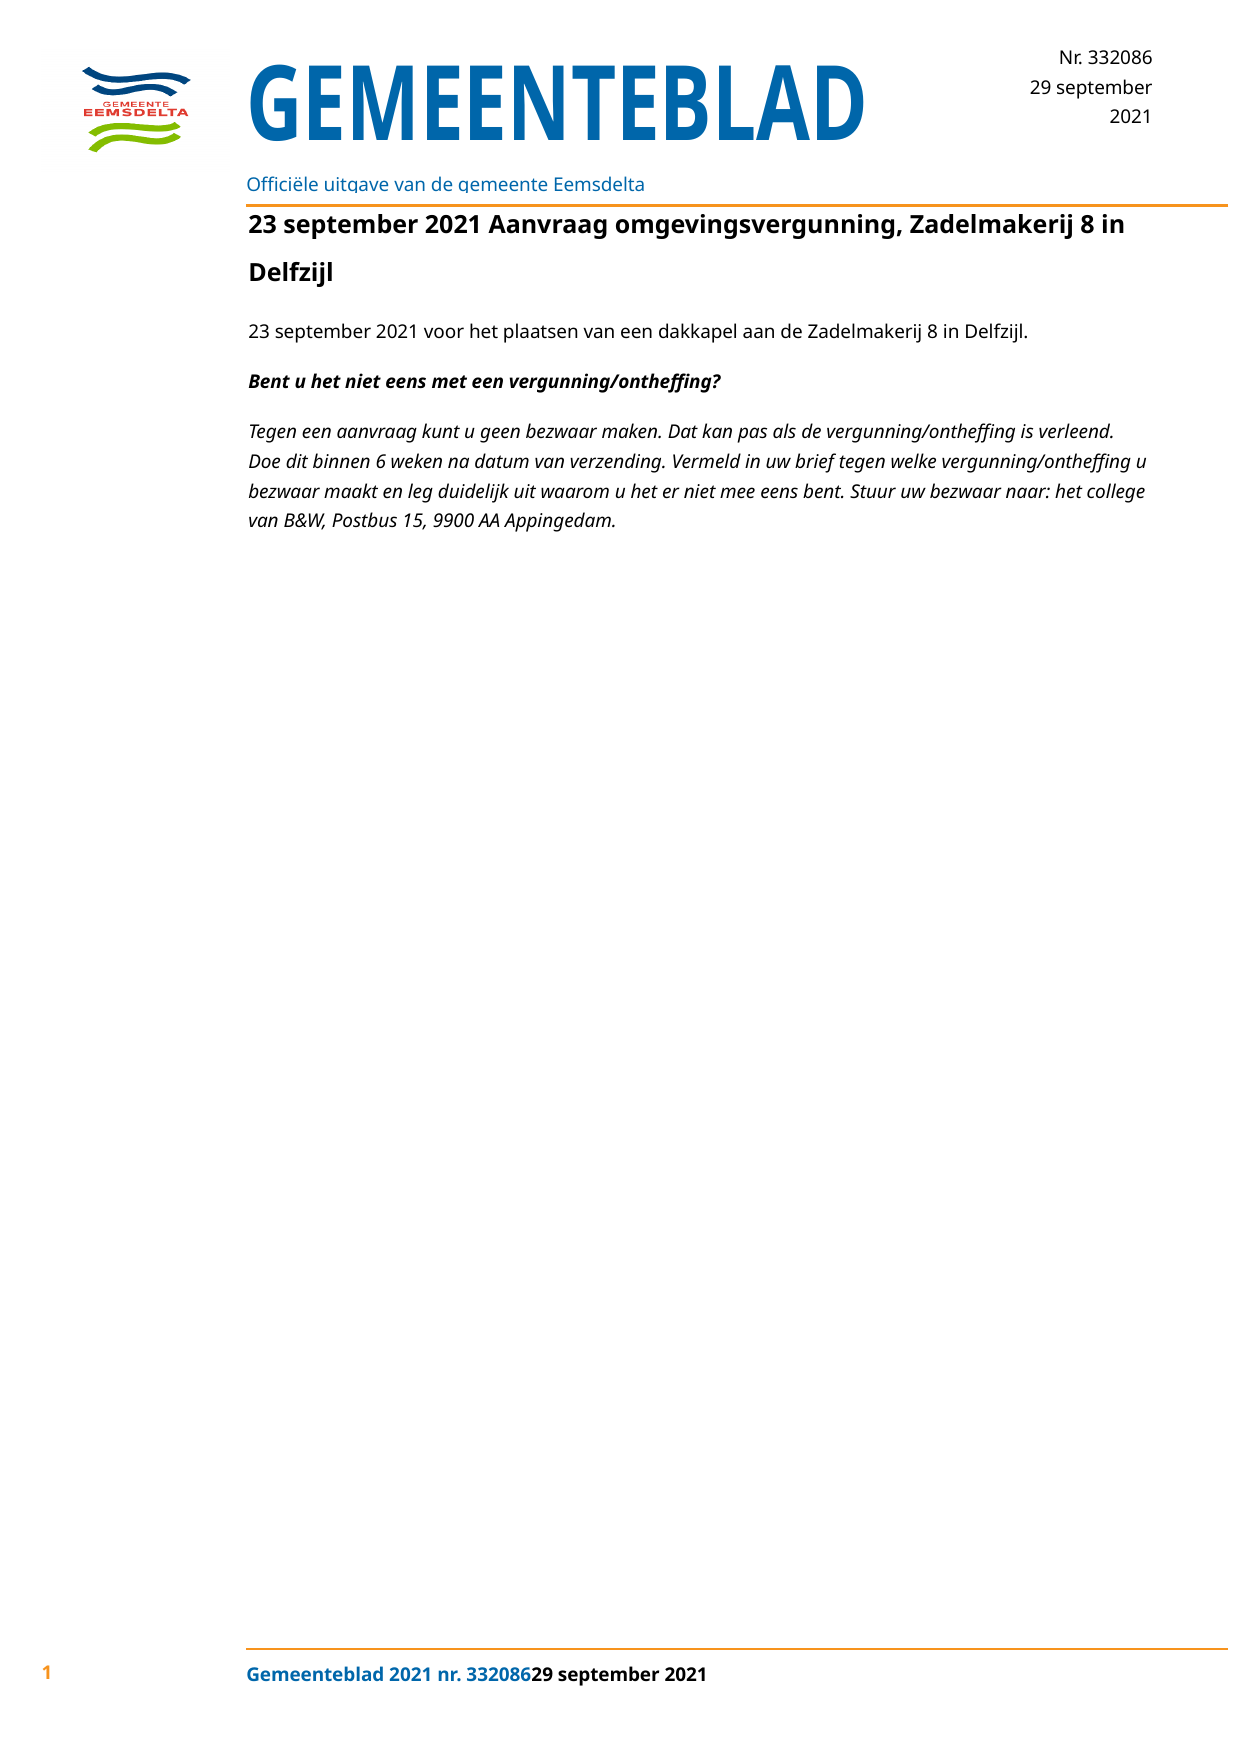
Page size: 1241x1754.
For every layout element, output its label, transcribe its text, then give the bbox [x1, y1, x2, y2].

text Bent u het niet eens met een vergunning/ontheffing? [248, 368, 1152, 394]
picture [41, 47, 231, 172]
text 23 september 2021 voor het plaatsen van een dakkapel aan de Zadelmakerij 8 in Delfzijl. [248, 318, 1152, 344]
text Tegen een aanvraag kunt u geen bezwaar maken. Dat kan pas als de vergunning/ontheffing is verleend. Doe dit binnen 6 weken na datum van verzending. Vermeld in uw brief tegen welke vergunning/ontheffing u bezwaar maakt en leg duidelijk uit waarom u het er niet mee eens bent. Stuur uw bezwaar naar: het college van B&W, Postbus 15, 9900 AA Appingedam. [248, 419, 1152, 533]
text 23 september 2021 Aanvraag omgevingsvergunning, Zadelmakerij 8 in Delfzijl [248, 207, 1152, 288]
